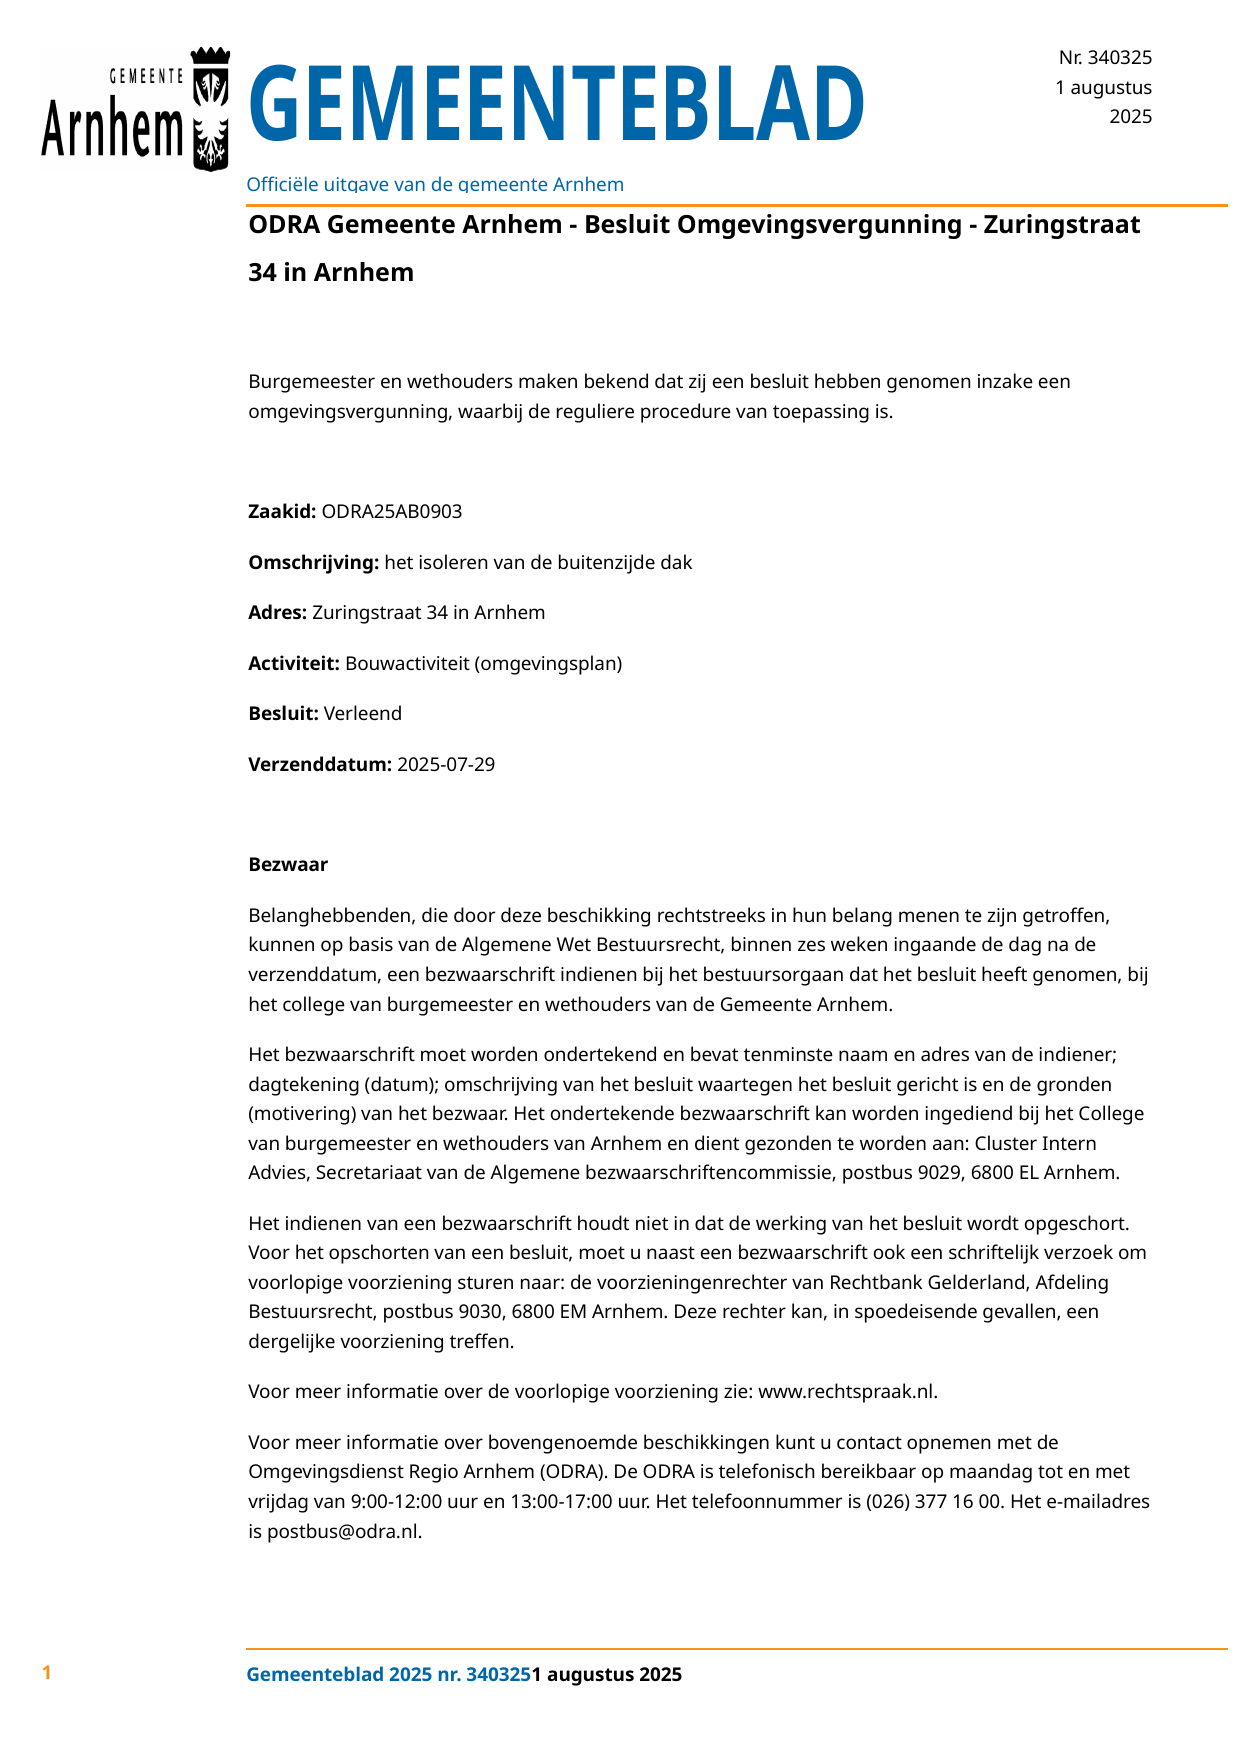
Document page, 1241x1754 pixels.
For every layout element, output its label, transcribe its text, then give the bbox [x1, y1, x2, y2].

text ODRA Gemeente Arnhem - Besluit Omgevingsvergunning - Zuringstraat 34 in Arnhem [248, 207, 1152, 288]
text Zaakid: ODRA25AB0903 [248, 499, 1152, 524]
text Het bezwaarschrift moet worden ondertekend en bevat tenminste naam en adres van de indiener; dagtekening (datum); omschrijving van het besluit waartegen het besluit gericht is en de gronden (motivering) van het bezwaar. Het ondertekende bezwaarschrift kan worden ingediend bij het College van burgemeester en wethouders van Arnhem en dient gezonden te worden aan: Cluster Intern Advies, Secretariaat van de Algemene bezwaarschriftencommissie, postbus 9029, 6800 EL Arnhem. [248, 1041, 1152, 1185]
text Omschrijving: het isoleren van de buitenzijde dak [248, 549, 1152, 575]
text Belanghebbenden, die door deze beschikking rechtstreeks in hun belang menen te zijn getroffen, kunnen op basis van de Algemene Wet Bestuursrecht, binnen zes weken ingaande de dag na de verzenddatum, een bezwaarschrift indienen bij het bestuursorgaan dat het besluit heeft genomen, bij het college van burgemeester en wethouders van de Gemeente Arnhem. [248, 902, 1152, 1017]
text Adres: Zuringstraat 34 in Arnhem [248, 599, 1152, 625]
picture [41, 47, 231, 172]
text Besluit: Verleend [248, 700, 1152, 726]
text Voor meer informatie over de voorlopige voorziening zie: www.rechtspraak.nl. [248, 1379, 1152, 1404]
text Voor meer informatie over bovengenoemde beschikkingen kunt u contact opnemen met de Omgevingsdienst Regio Arnhem (ODRA). De ODRA is telefonisch bereikbaar op maandag tot en met vrijdag van 9:00-12:00 uur en 13:00-17:00 uur. Het telefoonnummer is (026) 377 16 00. Het e-mailadres is postbus@odra.nl. [248, 1429, 1152, 1544]
text Activiteit: Bouwactiviteit (omgevingsplan) [248, 650, 1152, 676]
text Verzenddatum: 2025-07-29 [248, 751, 1152, 777]
text Het indienen van een bezwaarschrift houdt niet in dat de werking van het besluit wordt opgeschort. Voor het opschorten van een besluit, moet u naast een bezwaarschrift ook een schriftelijk verzoek om voorlopige voorziening sturen naar: de voorzieningenrechter van Rechtbank Gelderland, Afdeling Bestuursrecht, postbus 9030, 6800 EM Arnhem. Deze rechter kan, in spoedeisende gevallen, een dergelijke voorziening treffen. [248, 1210, 1152, 1354]
text Bezwaar [248, 852, 1152, 877]
text Burgemeester en wethouders maken bekend dat zij een besluit hebben genomen inzake een omgevingsvergunning, waarbij de reguliere procedure van toepassing is. [248, 368, 1152, 424]
